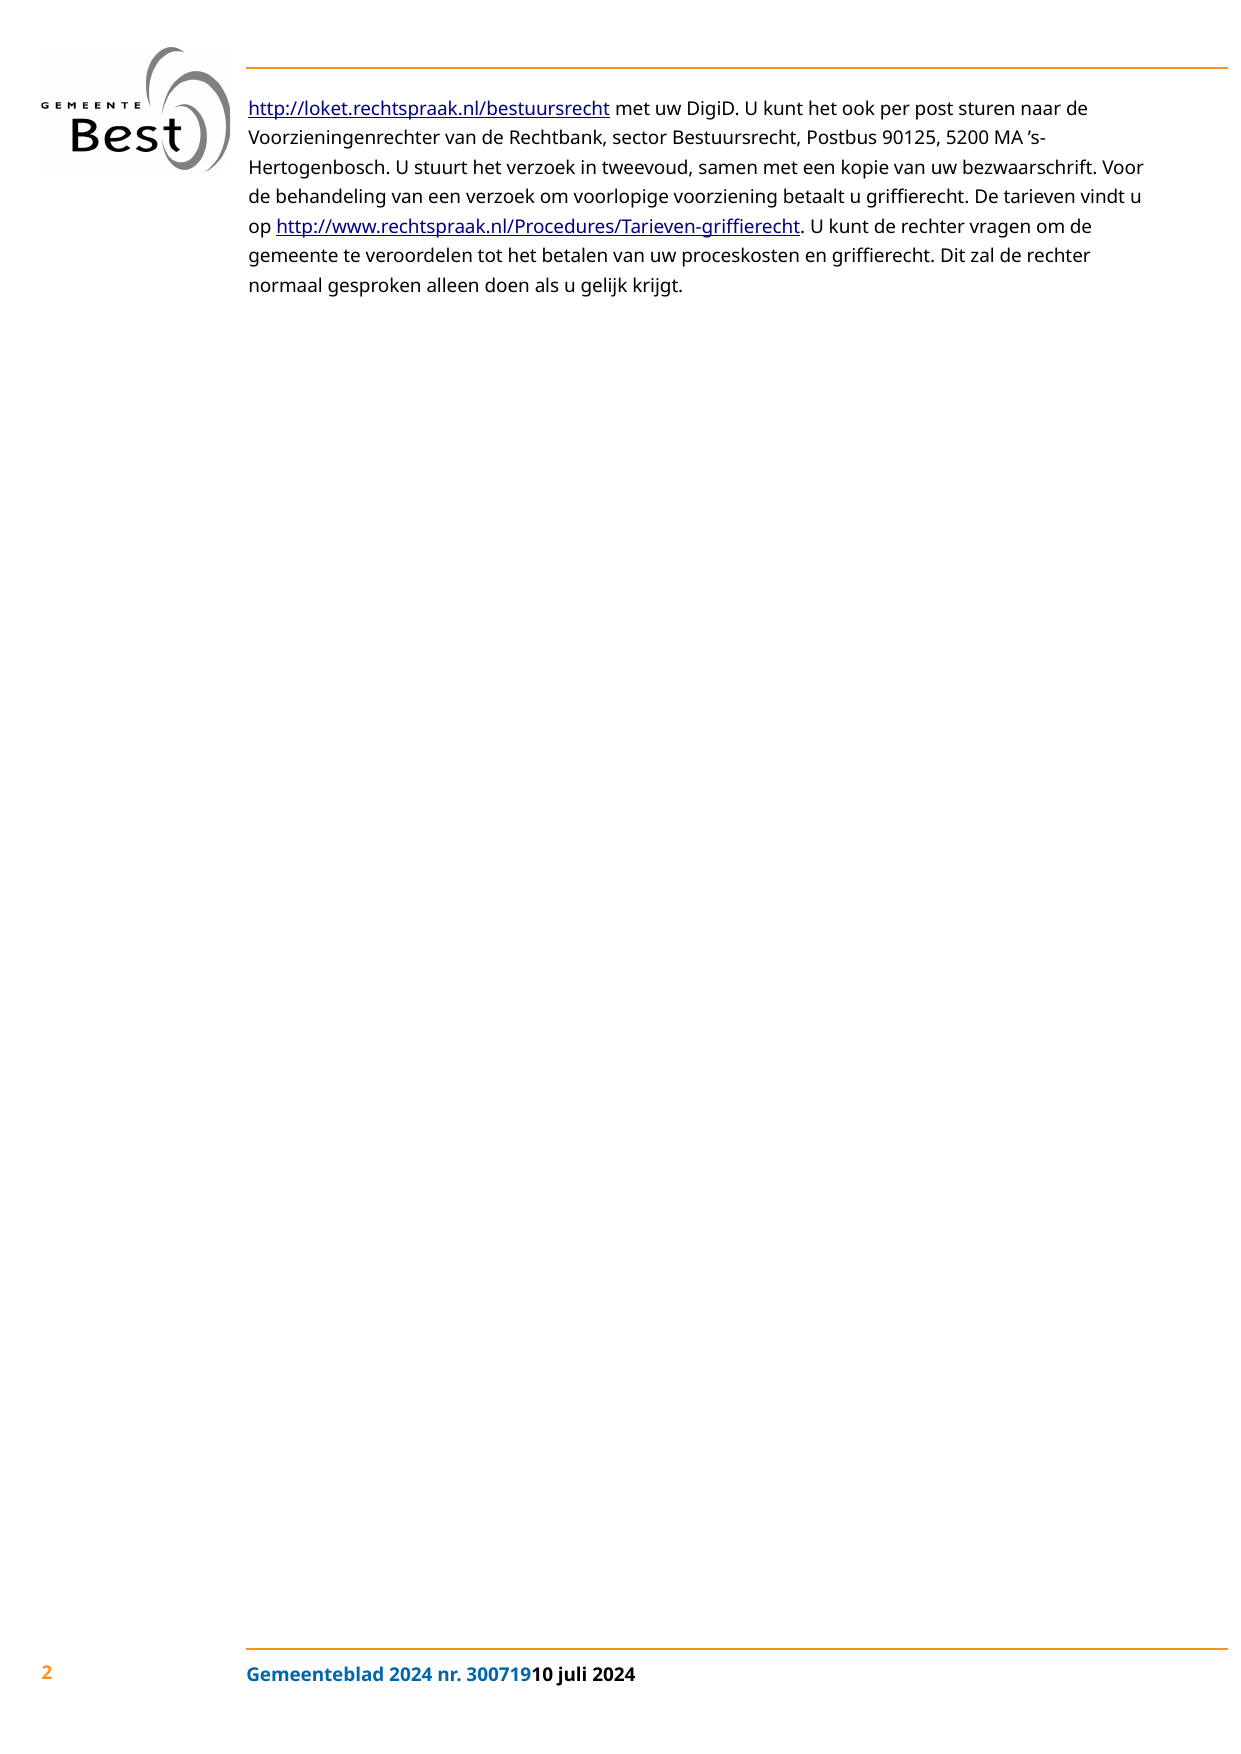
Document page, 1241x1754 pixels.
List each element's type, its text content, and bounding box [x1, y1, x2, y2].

picture [41, 47, 231, 172]
text http://loket.rechtspraak.nl/bestuursrecht met uw DigiD. U kunt het ook per post sturen naar de Voorzieningenrechter van de Rechtbank, sector Bestuursrecht, Postbus 90125, 5200 MA ’s-Hertogenbosch. U stuurt het verzoek in tweevoud, samen met een kopie van uw bezwaarschrift. Voor de behandeling van een verzoek om voorlopige voorziening betaalt u griffierecht. De tarieven vindt u op http://www.rechtspraak.nl/Procedures/Tarieven-griffierecht. U kunt de rechter vragen om de gemeente te veroordelen tot het betalen van uw proceskosten en griffierecht. Dit zal de rechter normaal gesproken alleen doen als u gelijk krijgt. [248, 95, 1152, 298]
